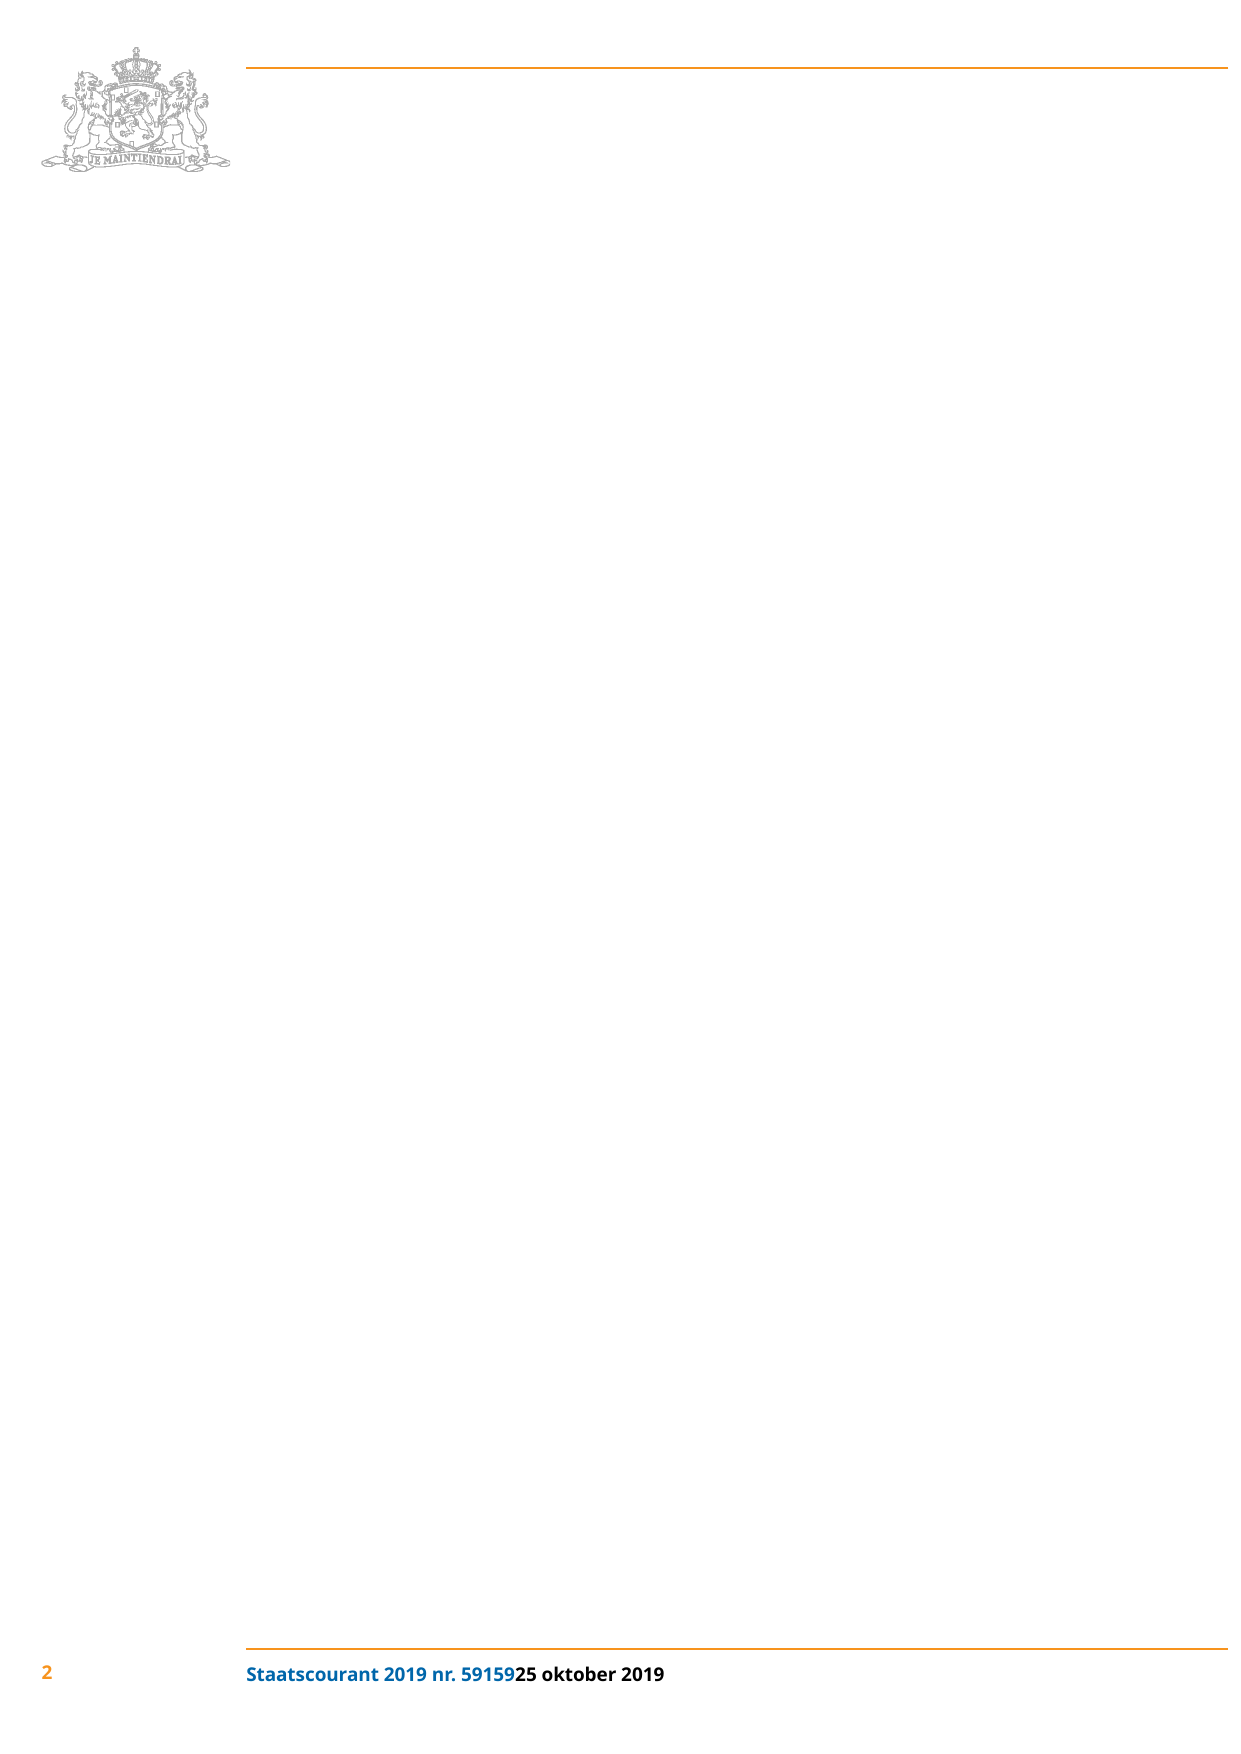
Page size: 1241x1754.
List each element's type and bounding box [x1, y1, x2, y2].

picture [41, 47, 231, 172]
